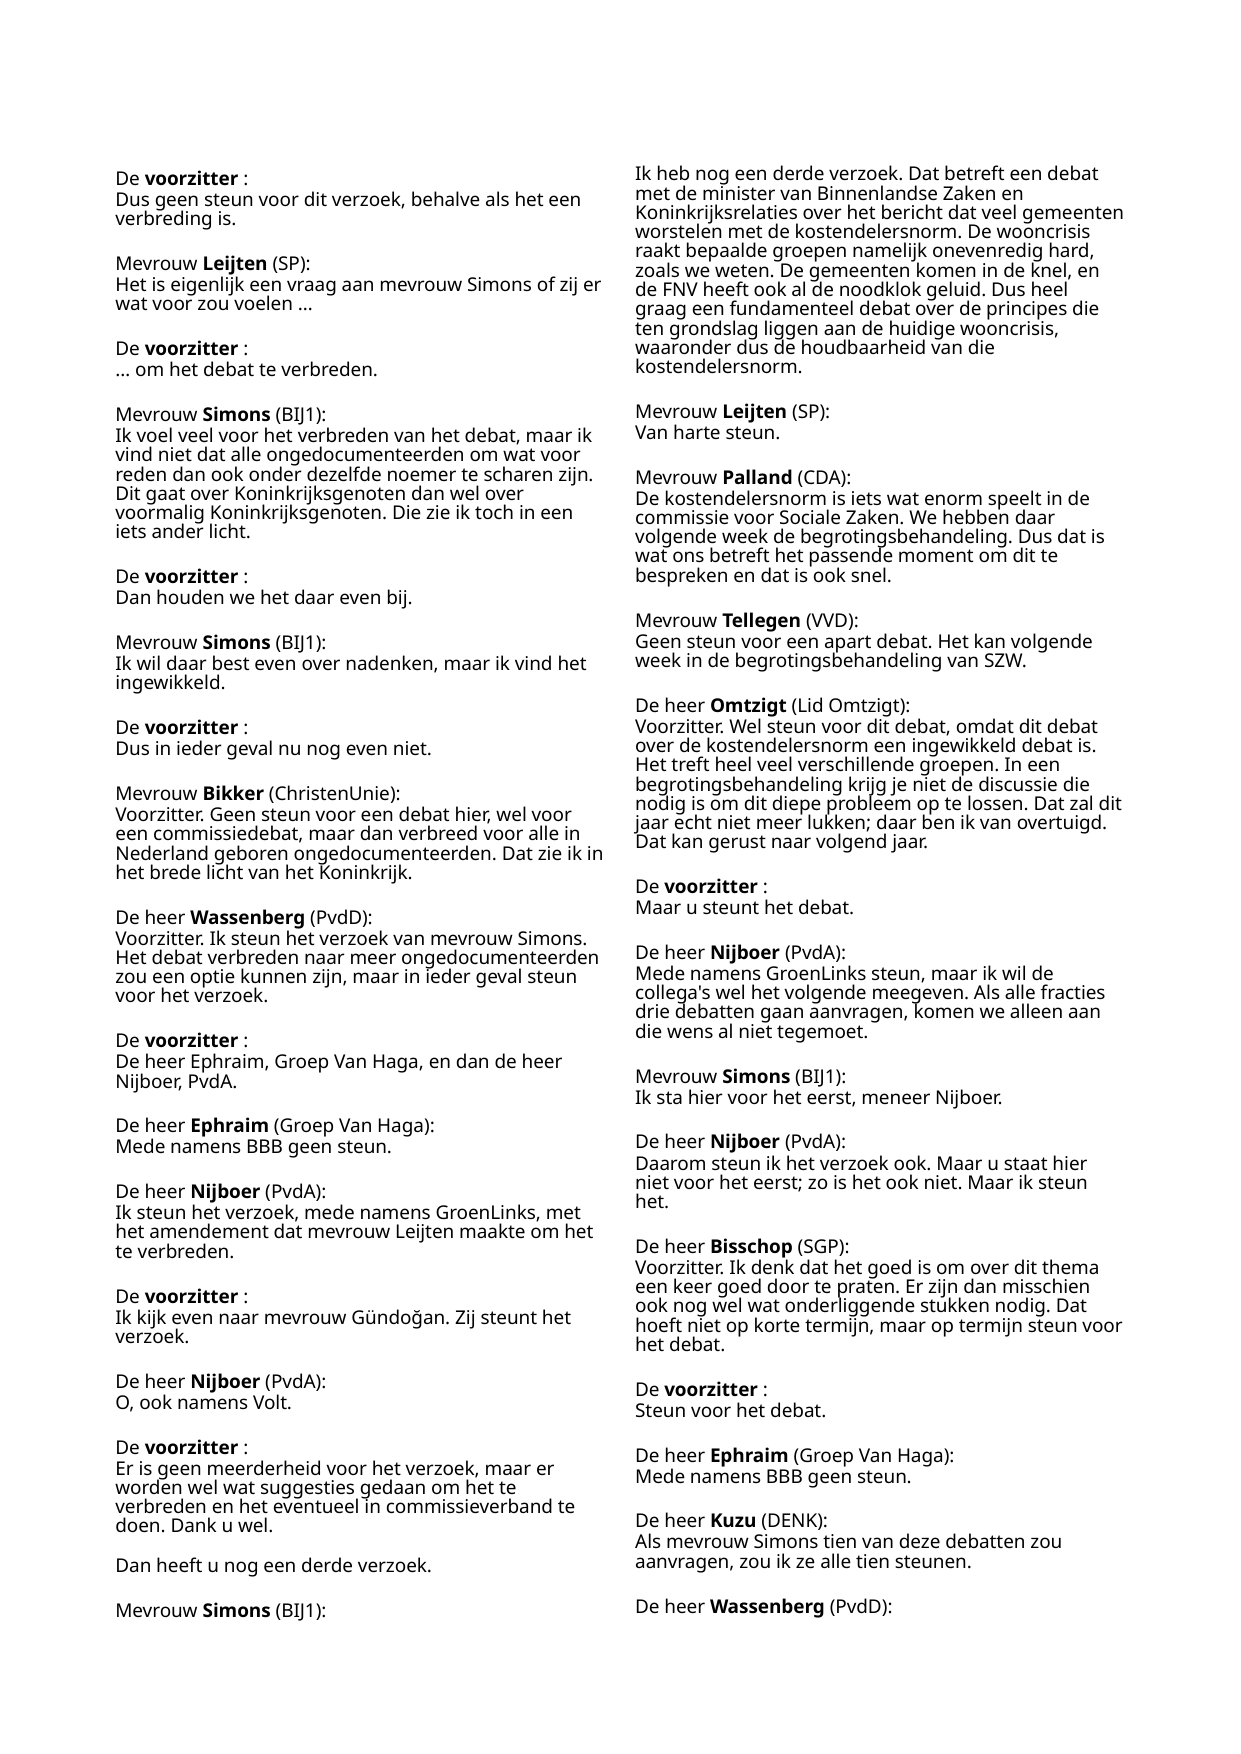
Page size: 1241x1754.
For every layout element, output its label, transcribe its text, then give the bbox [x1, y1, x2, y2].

text Steun voor het debat. [635, 1402, 1125, 1421]
text Mevrouw Simons (BIJ1): [115, 1597, 605, 1623]
text De voorzitter : [115, 1028, 605, 1053]
text De voorzitter : [115, 563, 605, 589]
text Mevrouw Bikker (ChristenUnie): [115, 780, 605, 806]
text Voorzitter. Geen steun voor een debat hier, wel voor een commissiedebat, maar dan verbreed voor alle in Nederland geboren ongedocumenteerden. Dat zie ik in het brede licht van het Koninkrijk. [115, 806, 605, 883]
text De heer Wassenberg (PvdD): [635, 1593, 1125, 1618]
text Mevrouw Leijten (SP): [635, 398, 1125, 424]
text Mevrouw Tellegen (VVD): [635, 607, 1125, 633]
text Ik heb nog een derde verzoek. Dat betreft een debat met de minister van Binnenlandse Zaken en Koninkrijksrelaties over het bericht dat veel gemeenten worstelen met de kostendelersnorm. De wooncrisis raakt bepaalde groepen namelijk onevenredig hard, zoals we weten. De gemeenten komen in de knel, en de FNV heeft ook al de noodklok geluid. Dus heel graag een fundamenteel debat over de principes die ten grondslag liggen aan de huidige wooncrisis, waaronder dus de houdbaarheid van die kostendelersnorm. [635, 165, 1125, 377]
text De heer Kuzu (DENK): [635, 1508, 1125, 1533]
text De heer Nijboer (PvdA): [115, 1178, 605, 1204]
text De heer Ephraim (Groep Van Haga): [115, 1113, 605, 1138]
text Dus in ieder geval nu nog even niet. [115, 740, 605, 759]
text Als mevrouw Simons tien van deze debatten zou aanvragen, zou ik ze alle tien steunen. [635, 1533, 1125, 1572]
text Mede namens GroenLinks steun, maar ik wil de collega's wel het volgende meegeven. Als alle fracties drie debatten gaan aanvragen, komen we alleen aan die wens al niet tegemoet. [635, 965, 1125, 1042]
text Ik sta hier voor het eerst, meneer Nijboer. [635, 1089, 1125, 1108]
text De heer Omtzigt (Lid Omtzigt): [635, 692, 1125, 718]
text Mevrouw Simons (BIJ1): [115, 401, 605, 427]
text Ik kijk even naar mevrouw Gündoğan. Zij steunt het verzoek. [115, 1309, 605, 1347]
text Van harte steun. [635, 424, 1125, 443]
text De voorzitter : [115, 165, 605, 191]
text Er is geen meerderheid voor het verzoek, maar er worden wel wat suggesties gedaan om het te verbreden en het eventueel in commissieverband te doen. Dank u wel. [115, 1459, 605, 1537]
text Het is eigenlijk een vraag aan mevrouw Simons of zij er wat voor zou voelen … [115, 276, 605, 315]
text Dan heeft u nog een derde verzoek. [115, 1557, 605, 1577]
text O, ook namens Volt. [115, 1394, 605, 1413]
text De voorzitter : [635, 1376, 1125, 1402]
text Ik steun het verzoek, mede namens GroenLinks, met het amendement dat mevrouw Leijten maakte om het te verbreden. [115, 1204, 605, 1262]
text Voorzitter. Wel steun voor dit debat, omdat dit debat over de kostendelersnorm een ingewikkeld debat is. Het treft heel veel verschillende groepen. In een begrotingsbehandeling krijg je niet de discussie die nodig is om dit diepe probleem op te lossen. Dat zal dit jaar echt niet meer lukken; daar ben ik van overtuigd. Dat kan gerust naar volgend jaar. [635, 718, 1125, 853]
text De heer Bisschop (SGP): [635, 1233, 1125, 1259]
text De kostendelersnorm is iets wat enorm speelt in de commissie voor Sociale Zaken. We hebben daar volgende week de begrotingsbehandeling. Dus dat is wat ons betreft het passende moment om dit te bespreken en dat is ook snel. [635, 490, 1125, 586]
text Dan houden we het daar even bij. [115, 589, 605, 608]
text De voorzitter : [115, 1283, 605, 1309]
text De voorzitter : [115, 336, 605, 361]
text Ik voel veel voor het verbreden van het debat, maar ik vind niet dat alle ongedocumenteerden om wat voor reden dan ook onder dezelfde noemer te scharen zijn. Dit gaat over Koninkrijksgenoten dan wel over voormalig Koninkrijksgenoten. Die zie ik toch in een iets ander licht. [115, 427, 605, 543]
text Mevrouw Simons (BIJ1): [115, 629, 605, 655]
text Mevrouw Simons (BIJ1): [635, 1063, 1125, 1089]
text De voorzitter : [115, 714, 605, 740]
text Ik wil daar best even over nadenken, maar ik vind het ingewikkeld. [115, 655, 605, 694]
text Mevrouw Palland (CDA): [635, 464, 1125, 490]
text De voorzitter : [635, 873, 1125, 899]
text De heer Wassenberg (PvdD): [115, 904, 605, 930]
text De heer Ephraim, Groep Van Haga, en dan de heer Nijboer, PvdA. [115, 1053, 605, 1092]
text De heer Nijboer (PvdA): [635, 1129, 1125, 1154]
text Dus geen steun voor dit verzoek, behalve als het een verbreding is. [115, 191, 605, 229]
text Mede namens BBB geen steun. [115, 1138, 605, 1158]
text Daarom steun ik het verzoek ook. Maar u staat hier niet voor het eerst; zo is het ook niet. Maar ik steun het. [635, 1154, 1125, 1212]
text Mevrouw Leijten (SP): [115, 250, 605, 276]
text Mede namens BBB geen steun. [635, 1468, 1125, 1487]
text De voorzitter : [115, 1434, 605, 1459]
text Voorzitter. Ik steun het verzoek van mevrouw Simons. Het debat verbreden naar meer ongedocumenteerden zou een optie kunnen zijn, maar in ieder geval steun voor het verzoek. [115, 930, 605, 1007]
text De heer Nijboer (PvdA): [115, 1368, 605, 1394]
text Maar u steunt het debat. [635, 899, 1125, 918]
text De heer Ephraim (Groep Van Haga): [635, 1442, 1125, 1468]
text … om het debat te verbreden. [115, 361, 605, 381]
text Geen steun voor een apart debat. Het kan volgende week in de begrotingsbehandeling van SZW. [635, 633, 1125, 671]
text Voorzitter. Ik denk dat het goed is om over dit thema een keer goed door te praten. Er zijn dan misschien ook nog wel wat onderliggende stukken nodig. Dat hoeft niet op korte termijn, maar op termijn steun voor het debat. [635, 1259, 1125, 1355]
text De heer Nijboer (PvdA): [635, 939, 1125, 965]
